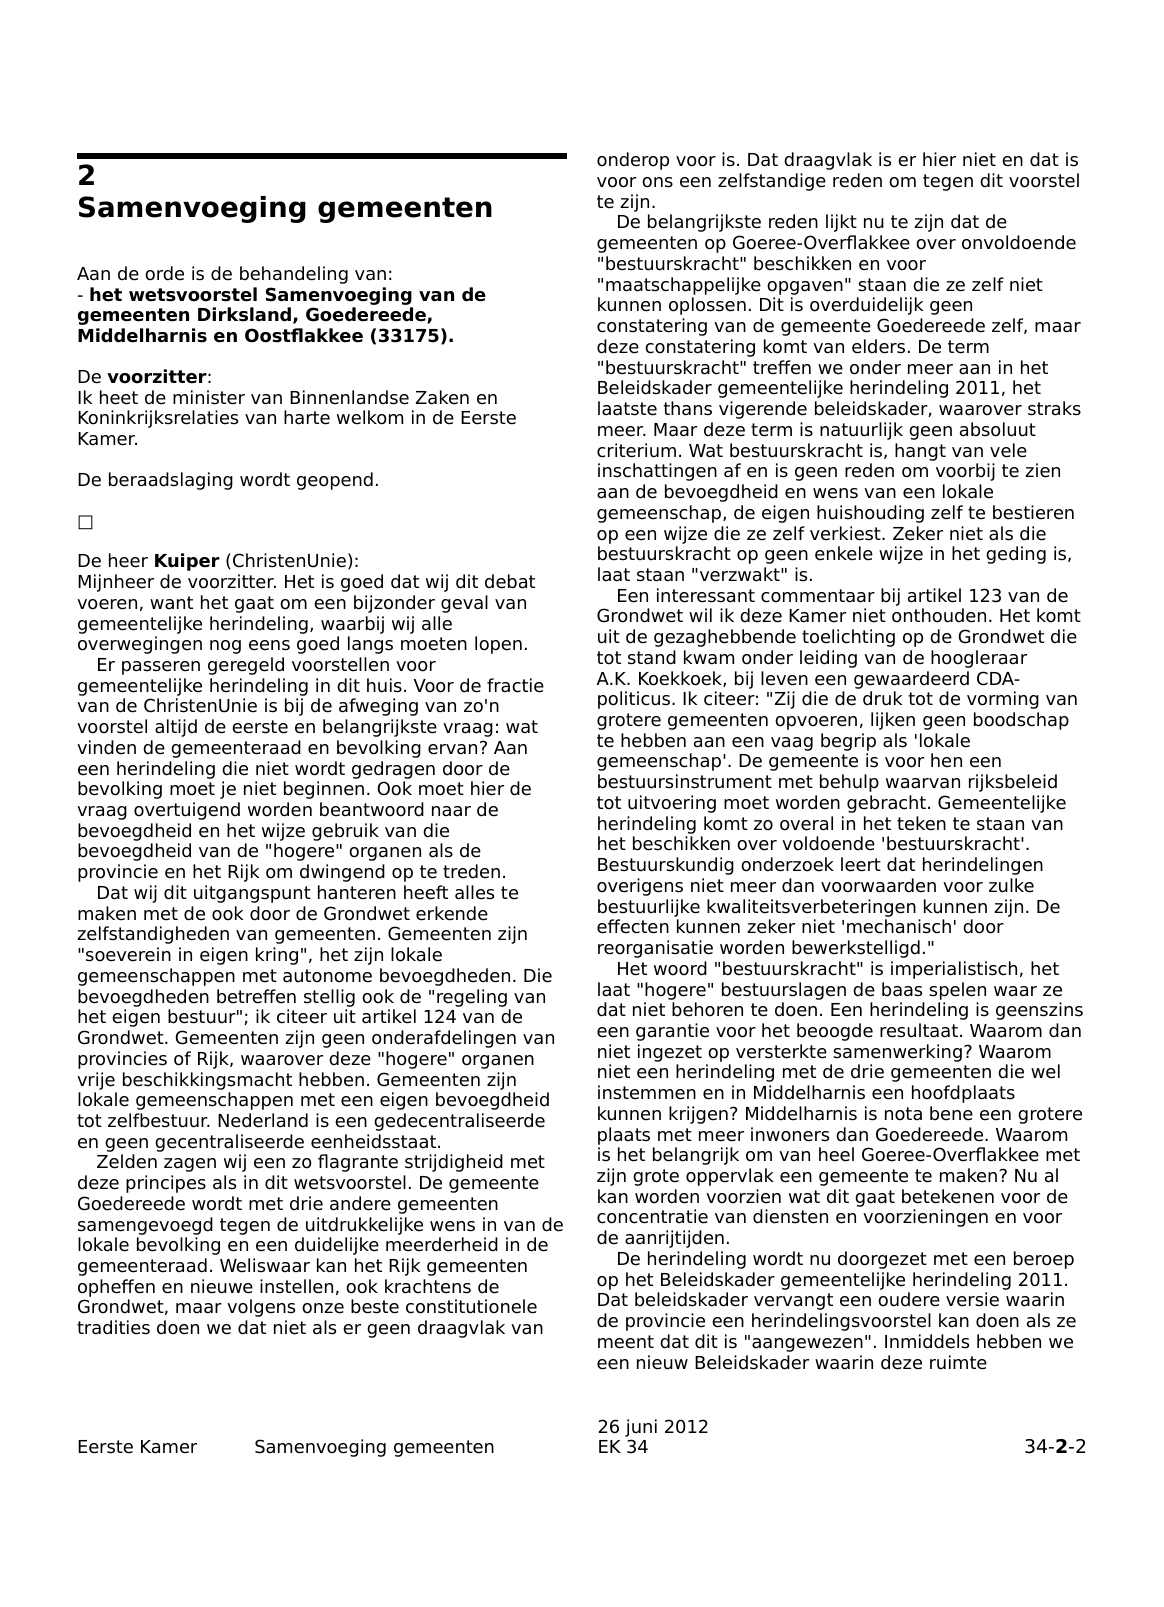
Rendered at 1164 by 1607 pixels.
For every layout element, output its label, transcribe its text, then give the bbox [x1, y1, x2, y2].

text Aan de orde is de behandeling van: [77, 264, 567, 284]
text Zelden zagen wij een zo flagrante strijdigheid met deze principes als in dit wetsvoorstel. De gemeente Goedereede wordt met drie andere gemeenten samengevoegd tegen de uitdrukkelijke wens in van de lokale bevolking en een duidelijke meerderheid in de gemeenteraad. Weliswaar kan het Rijk gemeenten opheffen en nieuwe instellen, ook krachtens de Grondwet, maar volgens onze beste constitutionele tradities doen we dat niet als er geen draagvlak van [77, 1152, 567, 1339]
text De voorzitter: [77, 367, 567, 387]
text Dat wij dit uitgangspunt hanteren heeft alles te maken met de ook door de Grondwet erkende zelfstandigheden van gemeenten. Gemeenten zijn "soeverein in eigen kring", het zijn lokale gemeenschappen met autonome bevoegdheden. Die bevoegdheden betreffen stellig ook de "regeling van het eigen bestuur"; ik citeer uit artikel 124 van de Grondwet. Gemeenten zijn geen onderafdelingen van provincies of Rijk, waarover deze "hogere" organen vrije beschikkingsmacht hebben. Gemeenten zijn lokale gemeenschappen met een eigen bevoegdheid tot zelfbestuur. Nederland is een gedecentraliseerde en geen gecentraliseerde eenheidsstaat. [77, 883, 567, 1152]
text De herindeling wordt nu doorgezet met een beroep op het Beleidskader gemeentelijke herindeling 2011. Dat beleidskader vervangt een oudere versie waarin de provincie een herindelingsvoorstel kan doen als ze meent dat dit is "aangewezen". Inmiddels hebben we een nieuw Beleidskader waarin deze ruimte [596, 1249, 1087, 1373]
title 2 Samenvoeging gemeenten [77, 159, 567, 224]
text Het woord "bestuurskracht" is imperialistisch, het laat "hogere" bestuurslagen de baas spelen waar ze dat niet behoren te doen. Een herindeling is geenszins een garantie voor het beoogde resultaat. Waarom dan niet ingezet op versterkte samenwerking? Waarom niet een herindeling met de drie gemeenten die wel instemmen en in Middelharnis een hoofdplaats kunnen krijgen? Middelharnis is nota bene een grotere plaats met meer inwoners dan Goedereede. Waarom is het belangrijk om van heel Goeree-Overflakkee met zijn grote oppervlak een gemeente te maken? Nu al kan worden voorzien wat dit gaat betekenen voor de concentratie van diensten en voorzieningen en voor de aanrijtijden. [596, 959, 1087, 1249]
text onderop voor is. Dat draagvlak is er hier niet en dat is voor ons een zelfstandige reden om tegen dit voorstel te zijn. [596, 150, 1087, 212]
text - het wetsvoorstel Samenvoeging van de gemeenten Dirksland, Goedereede, Middelharnis en Oostflakkee (33175). [77, 284, 567, 347]
text De beraadslaging wordt geopend. [77, 470, 567, 490]
text Ik heet de minister van Binnenlandse Zaken en Koninkrijksrelaties van harte welkom in de Eerste Kamer. [77, 387, 567, 450]
text □ [77, 510, 567, 531]
text De belangrijkste reden lijkt nu te zijn dat de gemeenten op Goeree-Overflakkee over onvoldoende "bestuurskracht" beschikken en voor "maatschappelijke opgaven" staan die ze zelf niet kunnen oplossen. Dit is overduidelijk geen constatering van de gemeente Goedereede zelf, maar deze constatering komt van elders. De term "bestuurskracht" treffen we onder meer aan in het Beleidskader gemeentelijke herindeling 2011, het laatste thans vigerende beleidskader, waarover straks meer. Maar deze term is natuurlijk geen absoluut criterium. Wat bestuurskracht is, hangt van vele inschattingen af en is geen reden om voorbij te zien aan de bevoegdheid en wens van een lokale gemeenschap, de eigen huishouding zelf te bestieren op een wijze die ze zelf verkiest. Zeker niet als die bestuurskracht op geen enkele wijze in het geding is, laat staan "verzwakt" is. [596, 212, 1087, 586]
text Er passeren geregeld voorstellen voor gemeentelijke herindeling in dit huis. Voor de fractie van de ChristenUnie is bij de afweging van zo'n voorstel altijd de eerste en belangrijkste vraag: wat vinden de gemeenteraad en bevolking ervan? Aan een herindeling die niet wordt gedragen door de bevolking moet je niet beginnen. Ook moet hier de vraag overtuigend worden beantwoord naar de bevoegdheid en het wijze gebruik van die bevoegdheid van de "hogere" organen als de provincie en het Rijk om dwingend op te treden. [77, 655, 567, 883]
text Mijnheer de voorzitter. Het is goed dat wij dit debat voeren, want het gaat om een bijzonder geval van gemeentelijke herindeling, waarbij wij alle overwegingen nog eens goed langs moeten lopen. [77, 572, 567, 655]
text Een interessant commentaar bij artikel 123 van de Grondwet wil ik deze Kamer niet onthouden. Het komt uit de gezaghebbende toelichting op de Grondwet die tot stand kwam onder leiding van de hoogleraar A.K. Koekkoek, bij leven een gewaardeerd CDA-politicus. Ik citeer: "Zij die de druk tot de vorming van grotere gemeenten opvoeren, lijken geen boodschap te hebben aan een vaag begrip als 'lokale gemeenschap'. De gemeente is voor hen een bestuursinstrument met behulp waarvan rijksbeleid tot uitvoering moet worden gebracht. Gemeentelijke herindeling komt zo overal in het teken te staan van het beschikken over voldoende 'bestuurskracht'. Bestuurskundig onderzoek leert dat herindelingen overigens niet meer dan voorwaarden voor zulke bestuurlijke kwaliteitsverbeteringen kunnen zijn. De effecten kunnen zeker niet 'mechanisch' door reorganisatie worden bewerkstelligd." [596, 586, 1087, 959]
text De heer Kuiper (ChristenUnie): [77, 551, 567, 572]
